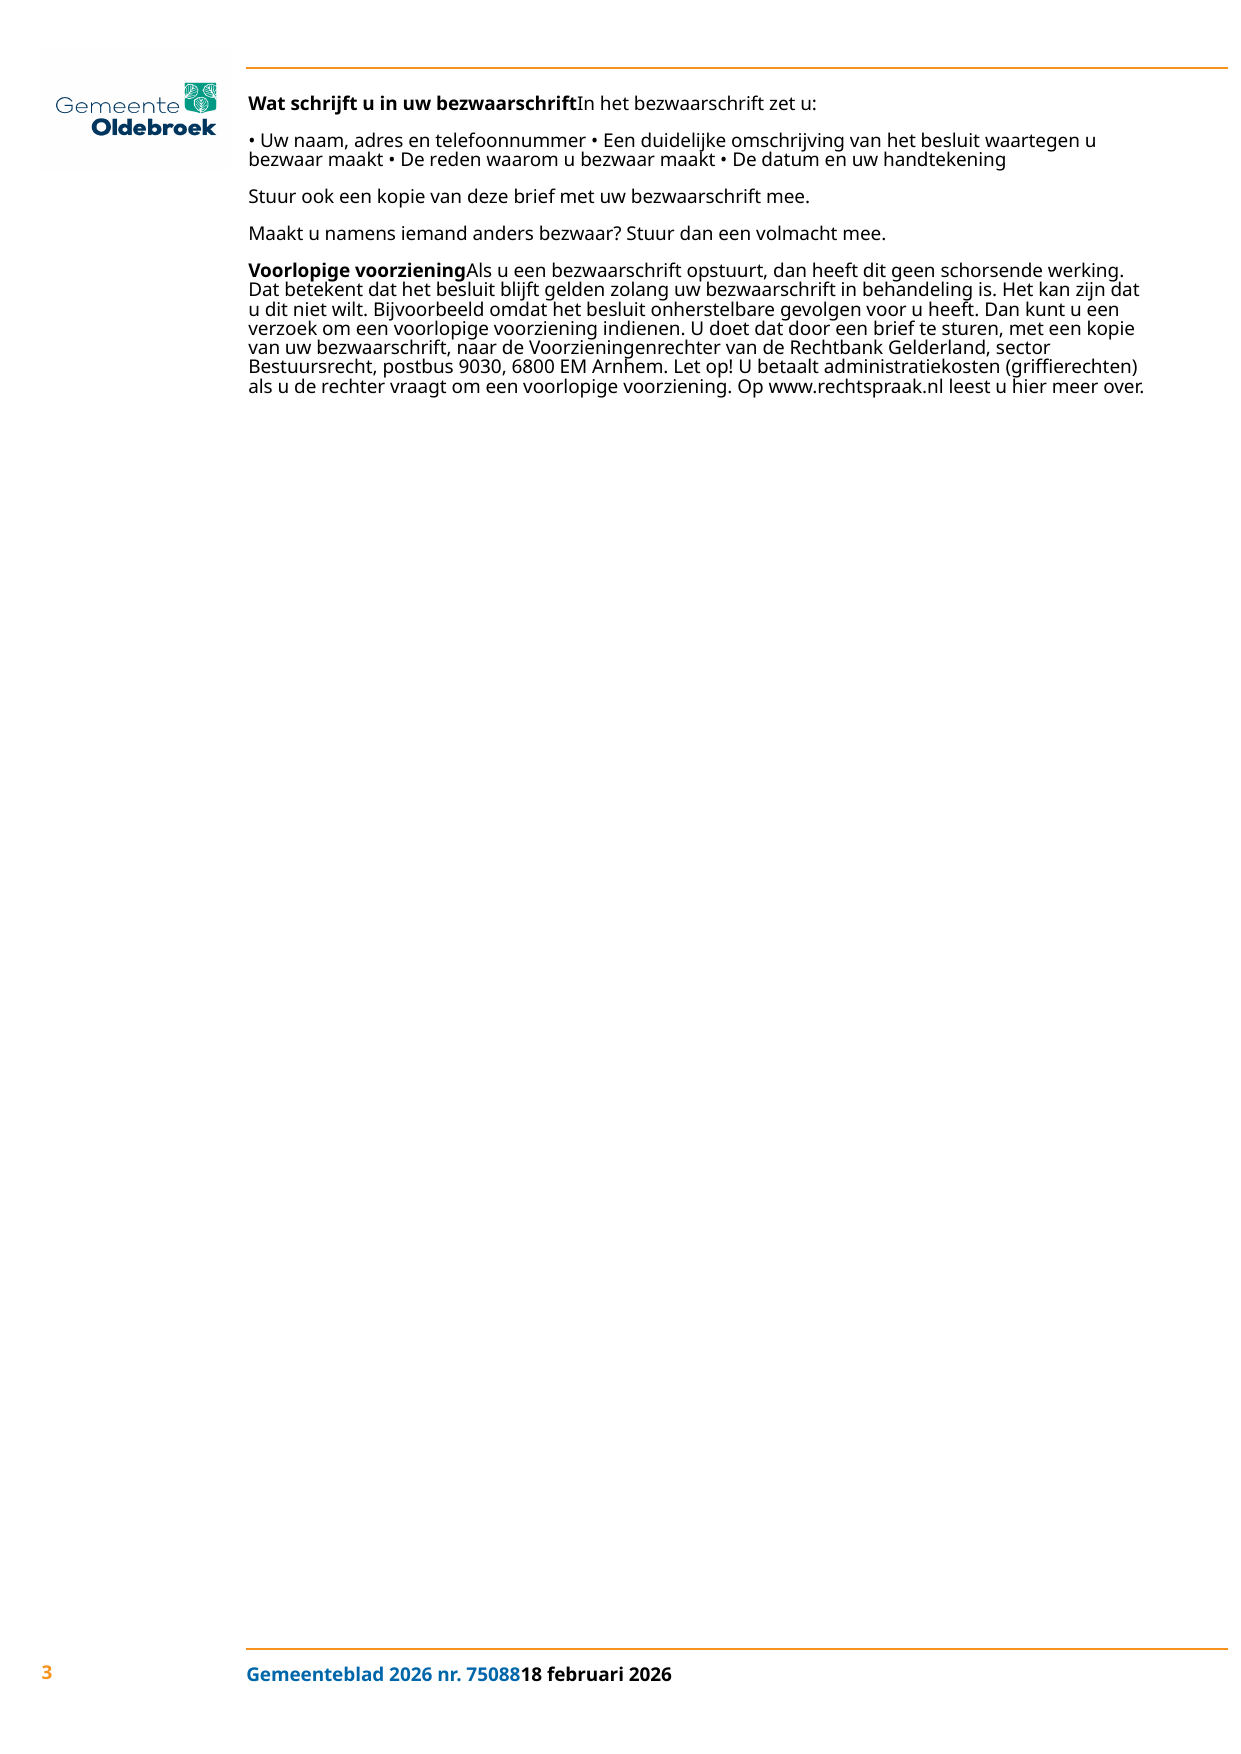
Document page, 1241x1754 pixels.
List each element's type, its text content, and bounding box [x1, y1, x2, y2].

picture [41, 47, 231, 172]
text • Uw naam, adres en telefoonnummer • Een duidelijke omschrijving van het besluit waartegen u bezwaar maakt • De reden waarom u bezwaar maakt • De datum en uw handtekening [248, 132, 1152, 170]
text Voorlopige voorzieningAls u een bezwaarschrift opstuurt, dan heeft dit geen schorsende werking. Dat betekent dat het besluit blijft gelden zolang uw bezwaarschrift in behandeling is. Het kan zijn dat u dit niet wilt. Bijvoorbeeld omdat het besluit onherstelbare gevolgen voor u heeft. Dan kunt u een verzoek om een voorlopige voorziening indienen. U doet dat door een brief te sturen, met een kopie van uw bezwaarschrift, naar de Voorzieningenrechter van de Rechtbank Gelderland, sector Bestuursrecht, postbus 9030, 6800 EM Arnhem. Let op! U betaalt administratiekosten (griffierechten) als u de rechter vraagt om een voorlopige voorziening. Op www.rechtspraak.nl leest u hier meer over. [248, 262, 1152, 397]
text Stuur ook een kopie van deze brief met uw bezwaarschrift mee. [248, 188, 1152, 207]
text Maakt u namens iemand anders bezwaar? Stuur dan een volmacht mee. [248, 225, 1152, 244]
text Wat schrijft u in uw bezwaarschriftIn het bezwaarschrift zet u: [248, 95, 1152, 114]
